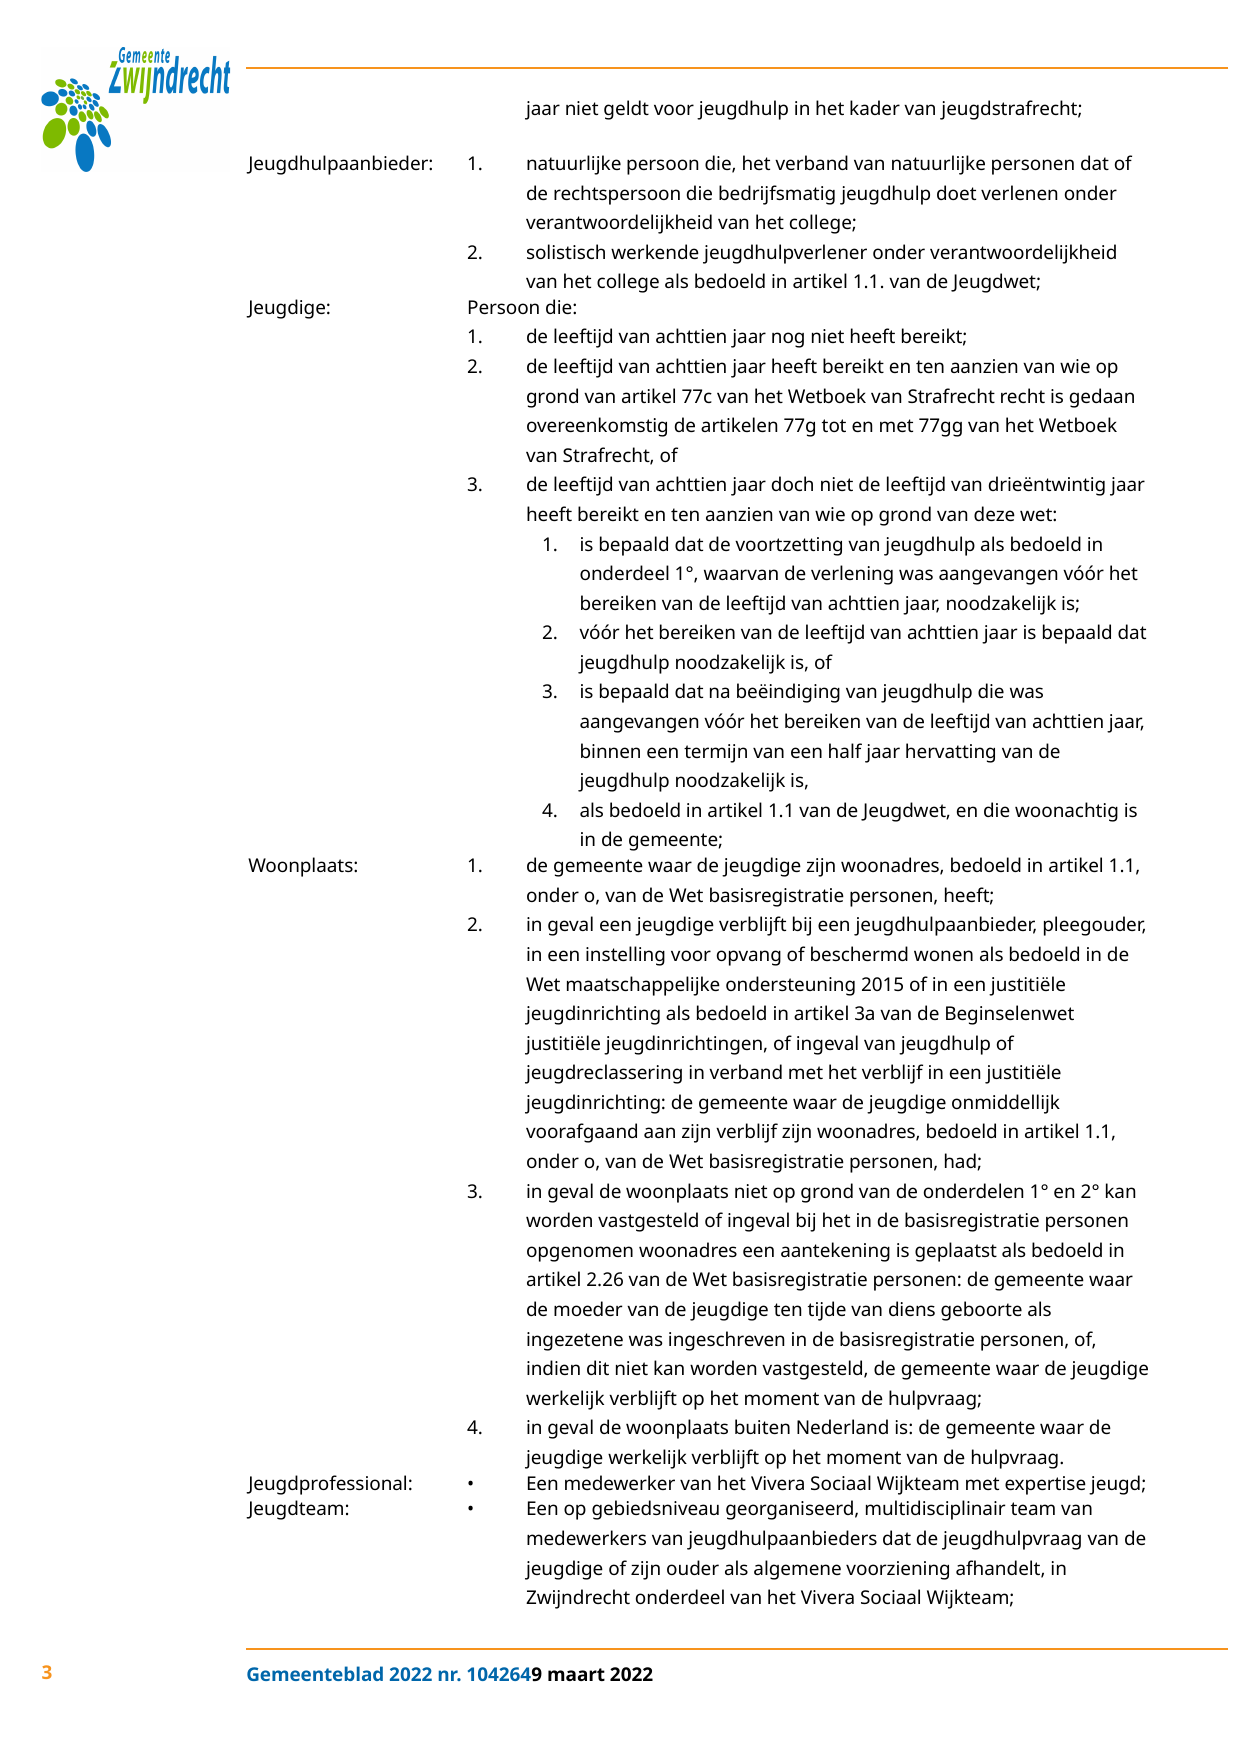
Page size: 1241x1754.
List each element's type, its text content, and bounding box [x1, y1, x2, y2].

table_cell Woonplaats: [248, 853, 467, 1470]
table_cell Jeugdige: [248, 294, 467, 852]
table_cell jaar niet geldt voor jeugdhulp in het kader van jeugdstrafrecht; [467, 95, 1152, 150]
table_cell Jeugdprofessional: [248, 1470, 467, 1496]
table_cell Persoon die: de leeftijd van achttien jaar nog niet heeft bereikt; de leeftijd van achttien jaar heeft bereikt en ten aanzien van wie op grond van artikel 77c van het Wetboek van Strafrecht recht is gedaan overeenkomstig de artikelen 77g tot en met 77gg van het Wetboek van Strafrecht, of de leeftijd van achttien jaar doch niet de leeftijd van drieëntwintig jaar heeft bereikt en ten aanzien van wie op grond van deze wet: is bepaald dat de voortzetting van jeugdhulp als bedoeld in onderdeel 1°, waarvan de verlening was aangevangen vóór het bereiken van de leeftijd van achttien jaar, noodzakelijk is; vóór het bereiken van de leeftijd van achttien jaar is bepaald dat jeugdhulp noodzakelijk is, of is bepaald dat na beëindiging van jeugdhulp die was aangevangen vóór het bereiken van de leeftijd van achttien jaar, binnen een termijn van een half jaar hervatting van de jeugdhulp noodzakelijk is, als bedoeld in artikel 1.1 van de Jeugdwet, en die woonachtig is in de gemeente; [467, 294, 1152, 852]
table_cell natuurlijke persoon die, het verband van natuurlijke personen dat of de rechtspersoon die bedrijfsmatig jeugdhulp doet verlenen onder verantwoordelijkheid van het college; solistisch werkende jeugdhulpverlener onder verantwoordelijkheid van het college als bedoeld in artikel 1.1. van de Jeugdwet; [467, 150, 1152, 294]
table_cell Jeugdteam: [248, 1496, 467, 1610]
table_cell Jeugdhulpaanbieder: [248, 150, 467, 294]
picture [41, 47, 231, 172]
table_cell [248, 95, 467, 150]
table_cell Een medewerker van het Vivera Sociaal Wijkteam met expertise jeugd; [467, 1470, 1152, 1496]
table_cell de gemeente waar de jeugdige zijn woonadres, bedoeld in artikel 1.1, onder o, van de Wet basisregistratie personen, heeft; in geval een jeugdige verblijft bij een jeugdhulpaanbieder, pleegouder, in een instelling voor opvang of beschermd wonen als bedoeld in de Wet maatschappelijke ondersteuning 2015 of in een justitiële jeugdinrichting als bedoeld in artikel 3a van de Beginselenwet justitiële jeugdinrichtingen, of ingeval van jeugdhulp of jeugdreclassering in verband met het verblijf in een justitiële jeugdinrichting: de gemeente waar de jeugdige onmiddellijk voorafgaand aan zijn verblijf zijn woonadres, bedoeld in artikel 1.1, onder o, van de Wet basisregistratie personen, had; in geval de woonplaats niet op grond van de onderdelen 1° en 2° kan worden vastgesteld of ingeval bij het in de basisregistratie personen opgenomen woonadres een aantekening is geplaatst als bedoeld in artikel 2.26 van de Wet basisregistratie personen: de gemeente waar de moeder van de jeugdige ten tijde van diens geboorte als ingezetene was ingeschreven in de basisregistratie personen, of, indien dit niet kan worden vastgesteld, de gemeente waar de jeugdige werkelijk verblijft op het moment van de hulpvraag; in geval de woonplaats buiten Nederland is: de gemeente waar de jeugdige werkelijk verblijft op het moment van de hulpvraag. [467, 853, 1152, 1470]
table_cell Een op gebiedsniveau georganiseerd, multidisciplinair team van medewerkers van jeugdhulpaanbieders dat de jeugdhulpvraag van de jeugdige of zijn ouder als algemene voorziening afhandelt, in Zwijndrecht onderdeel van het Vivera Sociaal Wijkteam; [467, 1496, 1152, 1610]
